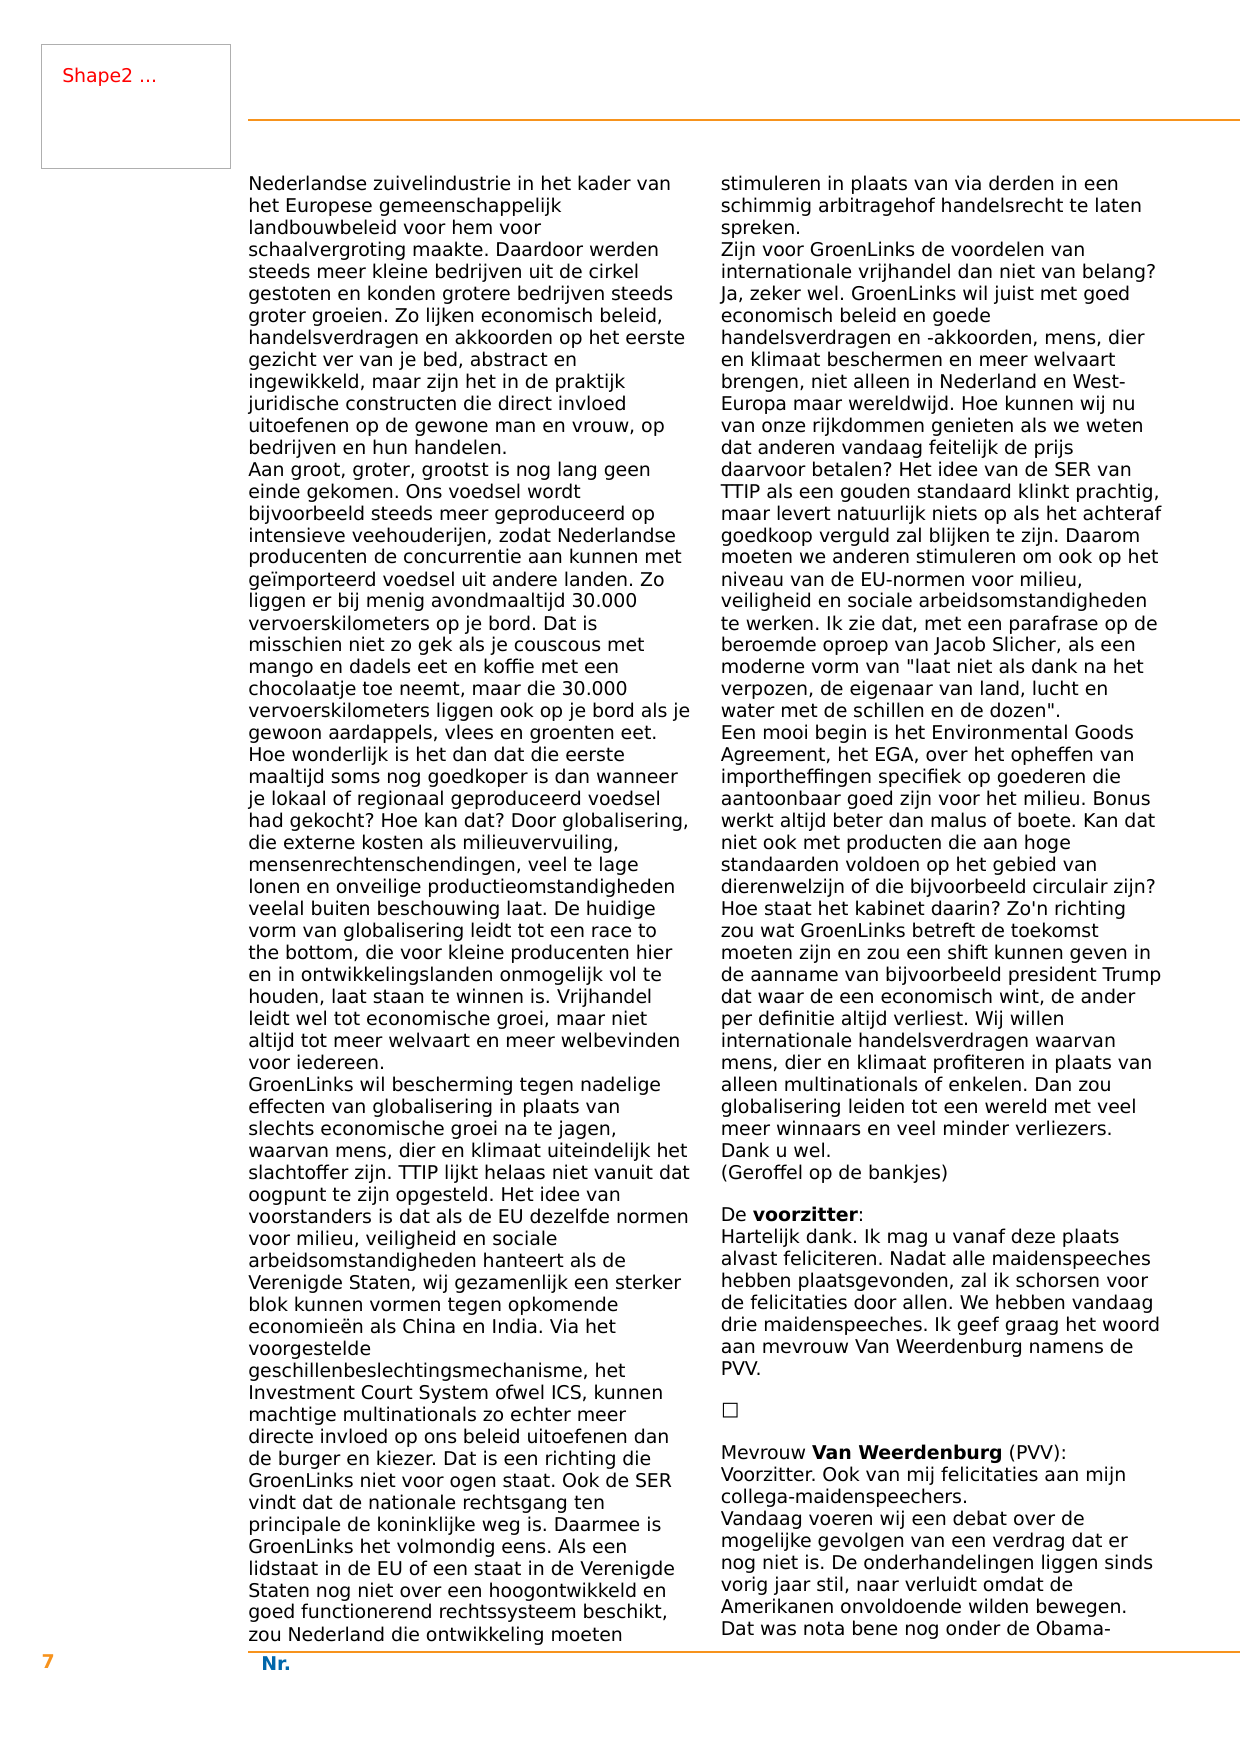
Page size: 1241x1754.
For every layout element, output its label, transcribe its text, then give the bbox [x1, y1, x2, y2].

text Nederlandse zuivelindustrie in het kader van het Europese gemeenschappelijk landbouwbeleid voor hem voor schaalvergroting maakte. Daardoor werden steeds meer kleine bedrijven uit de cirkel gestoten en konden grotere bedrijven steeds groter groeien. Zo lijken economisch beleid, handelsverdragen en akkoorden op het eerste gezicht ver van je bed, abstract en ingewikkeld, maar zijn het in de praktijk juridische constructen die direct invloed uitoefenen op de gewone man en vrouw, op bedrijven en hun handelen. [248, 173, 691, 458]
text Hartelijk dank. Ik mag u vanaf deze plaats alvast feliciteren. Nadat alle maidenspeeches hebben plaatsgevonden, zal ik schorsen voor de felicitaties door allen. We hebben vandaag drie maidenspeeches. Ik geef graag het woord aan mevrouw Van Weerdenburg namens de PVV. [721, 1226, 1163, 1380]
text ⬜ [721, 1400, 1163, 1422]
text Mevrouw Van Weerdenburg (PVV): [721, 1442, 1163, 1464]
text GroenLinks wil bescherming tegen nadelige effecten van globalisering in plaats van slechts economische groei na te jagen, waarvan mens, dier en klimaat uiteindelijk het slachtoffer zijn. TTIP lijkt helaas niet vanuit dat oogpunt te zijn opgesteld. Het idee van voorstanders is dat als de EU dezelfde normen voor milieu, veiligheid en sociale arbeidsomstandigheden hanteert als de Verenigde Staten, wij gezamenlijk een sterker blok kunnen vormen tegen opkomende economieën als China en India. Via het voorgestelde geschillenbeslechtingsmechanisme, het Investment Court System ofwel ICS, kunnen machtige multinationals zo echter meer directe invloed op ons beleid uitoefenen dan de burger en kiezer. Dat is een richting die GroenLinks niet voor ogen staat. Ook de SER vindt dat de nationale rechtsgang ten principale de koninklijke weg is. Daarmee is GroenLinks het volmondig eens. Als een lidstaat in de EU of een staat in de Verenigde Staten nog niet over een hoogontwikkeld en goed functionerend rechtssysteem beschikt, zou Nederland die ontwikkeling moeten [248, 1074, 691, 1645]
text (Geroffel op de bankjes) [721, 1162, 1163, 1184]
text Aan groot, groter, grootst is nog lang geen einde gekomen. Ons voedsel wordt bijvoorbeeld steeds meer geproduceerd op intensieve veehouderijen, zodat Nederlandse producenten de concurrentie aan kunnen met geïmporteerd voedsel uit andere landen. Zo liggen er bij menig avondmaaltijd 30.000 vervoerskilometers op je bord. Dat is misschien niet zo gek als je couscous met mango en dadels eet en koffie met een chocolaatje toe neemt, maar die 30.000 vervoerskilometers liggen ook op je bord als je gewoon aardappels, vlees en groenten eet. Hoe wonderlijk is het dan dat die eerste maaltijd soms nog goedkoper is dan wanneer je lokaal of regionaal geproduceerd voedsel had gekocht? Hoe kan dat? Door globalisering, die externe kosten als milieuvervuiling, mensenrechtenschendingen, veel te lage lonen en onveilige productieomstandigheden veelal buiten beschouwing laat. De huidige vorm van globalisering leidt tot een race to the bottom, die voor kleine producenten hier en in ontwikkelingslanden onmogelijk vol te houden, laat staan te winnen is. Vrijhandel leidt wel tot economische groei, maar niet altijd tot meer welvaart en meer welbevinden voor iedereen. [248, 458, 691, 1074]
text Zijn voor GroenLinks de voordelen van internationale vrijhandel dan niet van belang? Ja, zeker wel. GroenLinks wil juist met goed economisch beleid en goede handelsverdragen en -akkoorden, mens, dier en klimaat beschermen en meer welvaart brengen, niet alleen in Nederland en West-Europa maar wereldwijd. Hoe kunnen wij nu van onze rijkdommen genieten als we weten dat anderen vandaag feitelijk de prijs daarvoor betalen? Het idee van de SER van TTIP als een gouden standaard klinkt prachtig, maar levert natuurlijk niets op als het achteraf goedkoop verguld zal blijken te zijn. Daarom moeten we anderen stimuleren om ook op het niveau van de EU-normen voor milieu, veiligheid en sociale arbeidsomstandigheden te werken. Ik zie dat, met een parafrase op de beroemde oproep van Jacob Slicher, als een moderne vorm van "laat niet als dank na het verpozen, de eigenaar van land, lucht en water met de schillen en de dozen". [721, 239, 1163, 722]
text Voorzitter. Ook van mij felicitaties aan mijn collega-maidenspeechers. [721, 1464, 1163, 1508]
text De voorzitter: [721, 1204, 1163, 1226]
text Een mooi begin is het Environmental Goods Agreement, het EGA, over het opheffen van importheffingen specifiek op goederen die aantoonbaar goed zijn voor het milieu. Bonus werkt altijd beter dan malus of boete. Kan dat niet ook met producten die aan hoge standaarden voldoen op het gebied van dierenwelzijn of die bijvoorbeeld circulair zijn? Hoe staat het kabinet daarin? Zo'n richting zou wat GroenLinks betreft de toekomst moeten zijn en zou een shift kunnen geven in de aanname van bijvoorbeeld president Trump dat waar de een economisch wint, de ander per definitie altijd verliest. Wij willen internationale handelsverdragen waarvan mens, dier en klimaat profiteren in plaats van alleen multinationals of enkelen. Dan zou globalisering leiden tot een wereld met veel meer winnaars en veel minder verliezers. Dank u wel. [721, 722, 1163, 1162]
text Vandaag voeren wij een debat over de mogelijke gevolgen van een verdrag dat er nog niet is. De onderhandelingen liggen sinds vorig jaar stil, naar verluidt omdat de Amerikanen onvoldoende wilden bewegen. Dat was nota bene nog onder de Obama- [721, 1508, 1163, 1639]
text stimuleren in plaats van via derden in een schimmig arbitragehof handelsrecht te laten spreken. [721, 173, 1163, 239]
